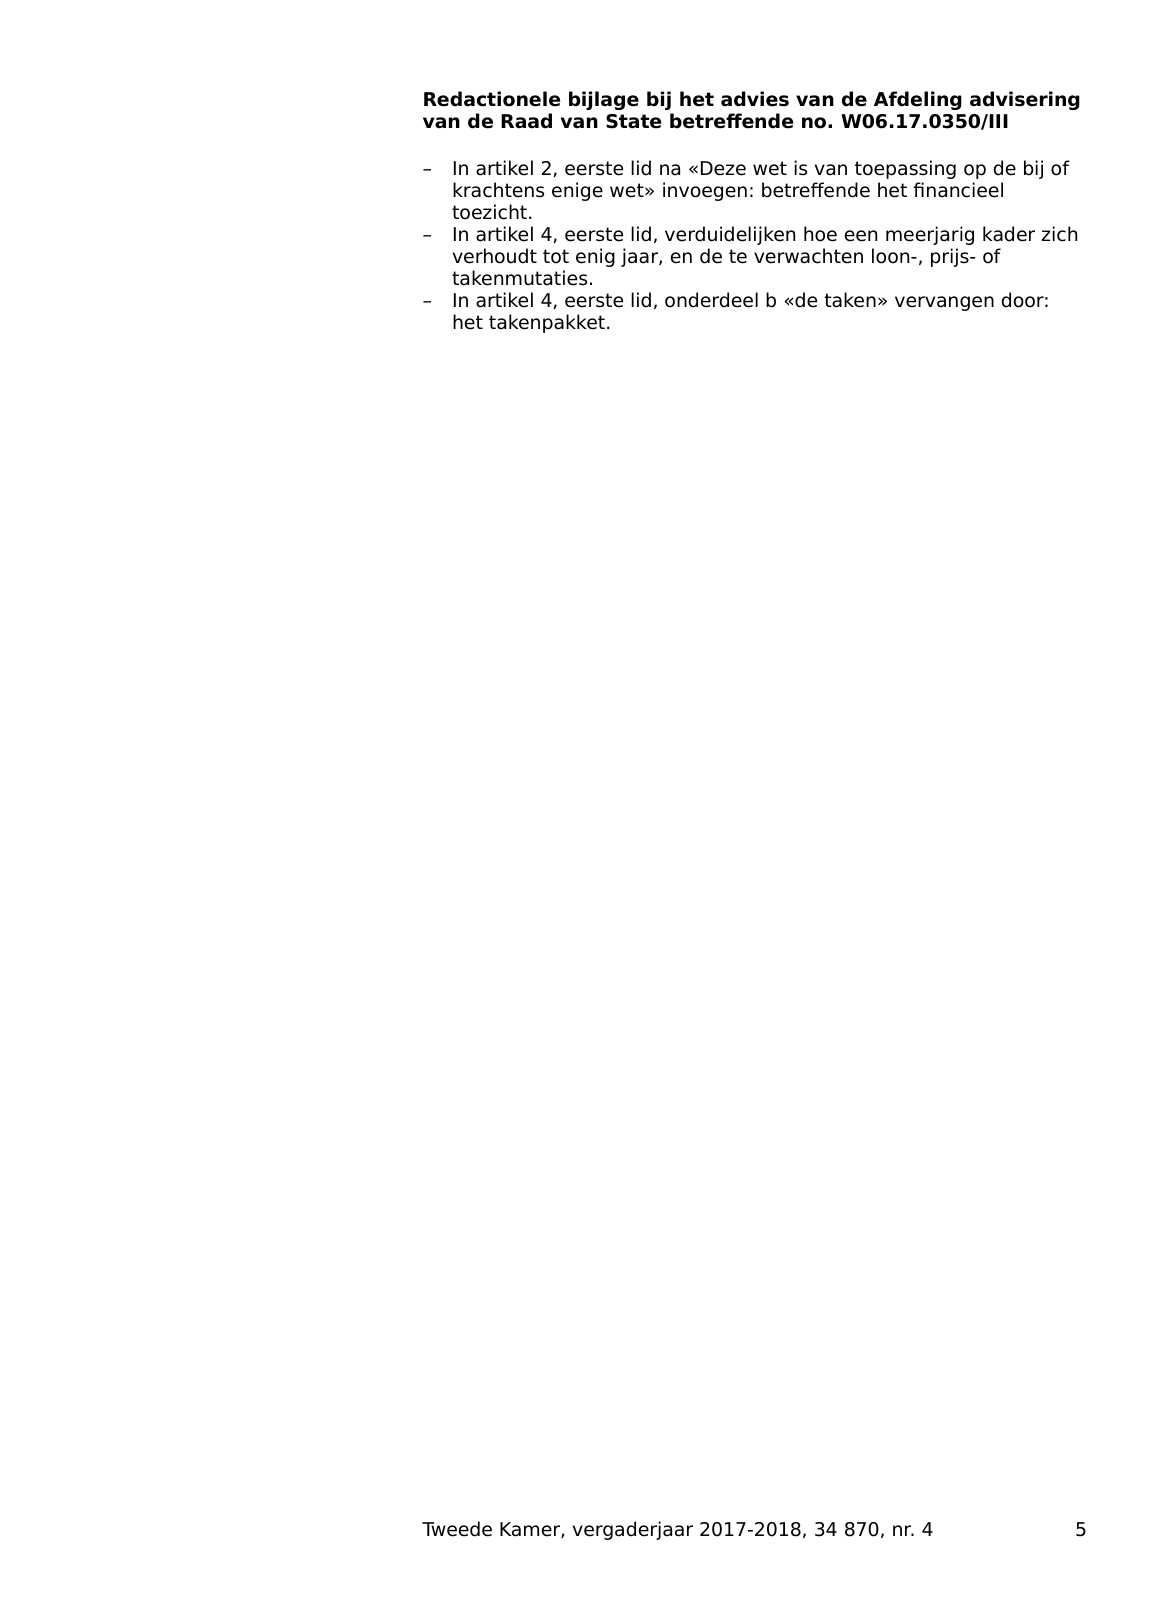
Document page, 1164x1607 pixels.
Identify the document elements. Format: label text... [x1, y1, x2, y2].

subtitle Redactionele bijlage bij het advies van de Afdeling advisering van de Raad van State betreffende no. W06.17.0350/III [77, 89, 1087, 133]
text – In artikel 4, eerste lid, onderdeel b «de taken» vervangen door: het takenpakket. [422, 290, 1087, 334]
text – In artikel 4, eerste lid, verduidelijken hoe een meerjarig kader zich verhoudt tot enig jaar, en de te verwachten loon-, prijs- of takenmutaties. [422, 224, 1087, 290]
text – In artikel 2, eerste lid na «Deze wet is van toepassing op de bij of krachtens enige wet» invoegen: betreffende het financieel toezicht. [422, 158, 1087, 224]
